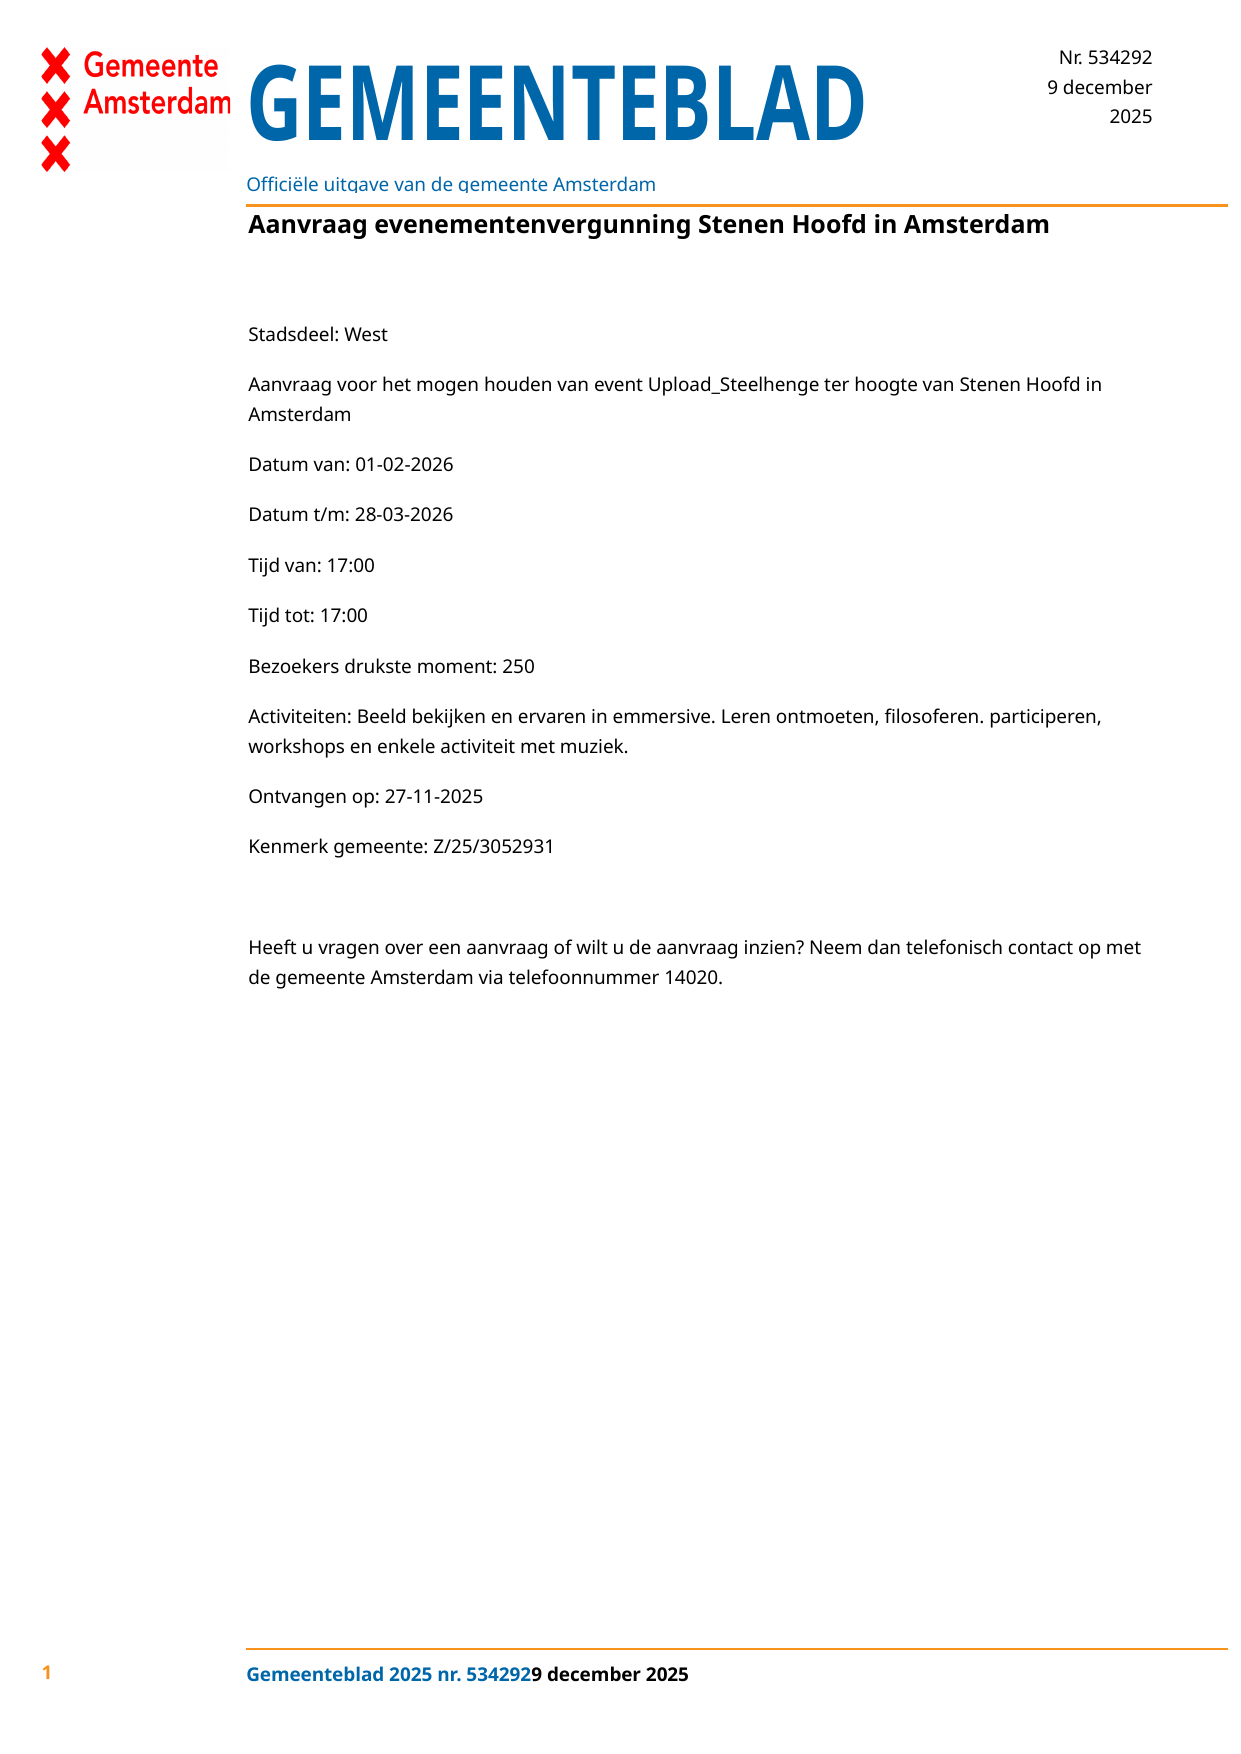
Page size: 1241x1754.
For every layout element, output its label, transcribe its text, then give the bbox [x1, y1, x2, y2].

text Stadsdeel: West [248, 321, 1152, 346]
picture [41, 47, 231, 172]
text Datum van: 01-02-2026 [248, 451, 1152, 477]
text Aanvraag evenementenvergunning Stenen Hoofd in Amsterdam [248, 207, 1152, 241]
text Tijd tot: 17:00 [248, 602, 1152, 628]
text Ontvangen op: 27-11-2025 [248, 783, 1152, 809]
text Heeft u vragen over een aanvraag of wilt u de aanvraag inzien? Neem dan telefonisch contact op met de gemeente Amsterdam via telefoonnummer 14020. [248, 934, 1152, 990]
text Activiteiten: Beeld bekijken en ervaren in emmersive. Leren ontmoeten, filosoferen. participeren, workshops en enkele activiteit met muziek. [248, 703, 1152, 758]
text Aanvraag voor het mogen houden van event Upload_Steelhenge ter hoogte van Stenen Hoofd in Amsterdam [248, 371, 1152, 426]
text Kenmerk gemeente: Z/25/3052931 [248, 834, 1152, 859]
text Bezoekers drukste moment: 250 [248, 653, 1152, 678]
text Datum t/m: 28-03-2026 [248, 502, 1152, 527]
text Tijd van: 17:00 [248, 552, 1152, 578]
